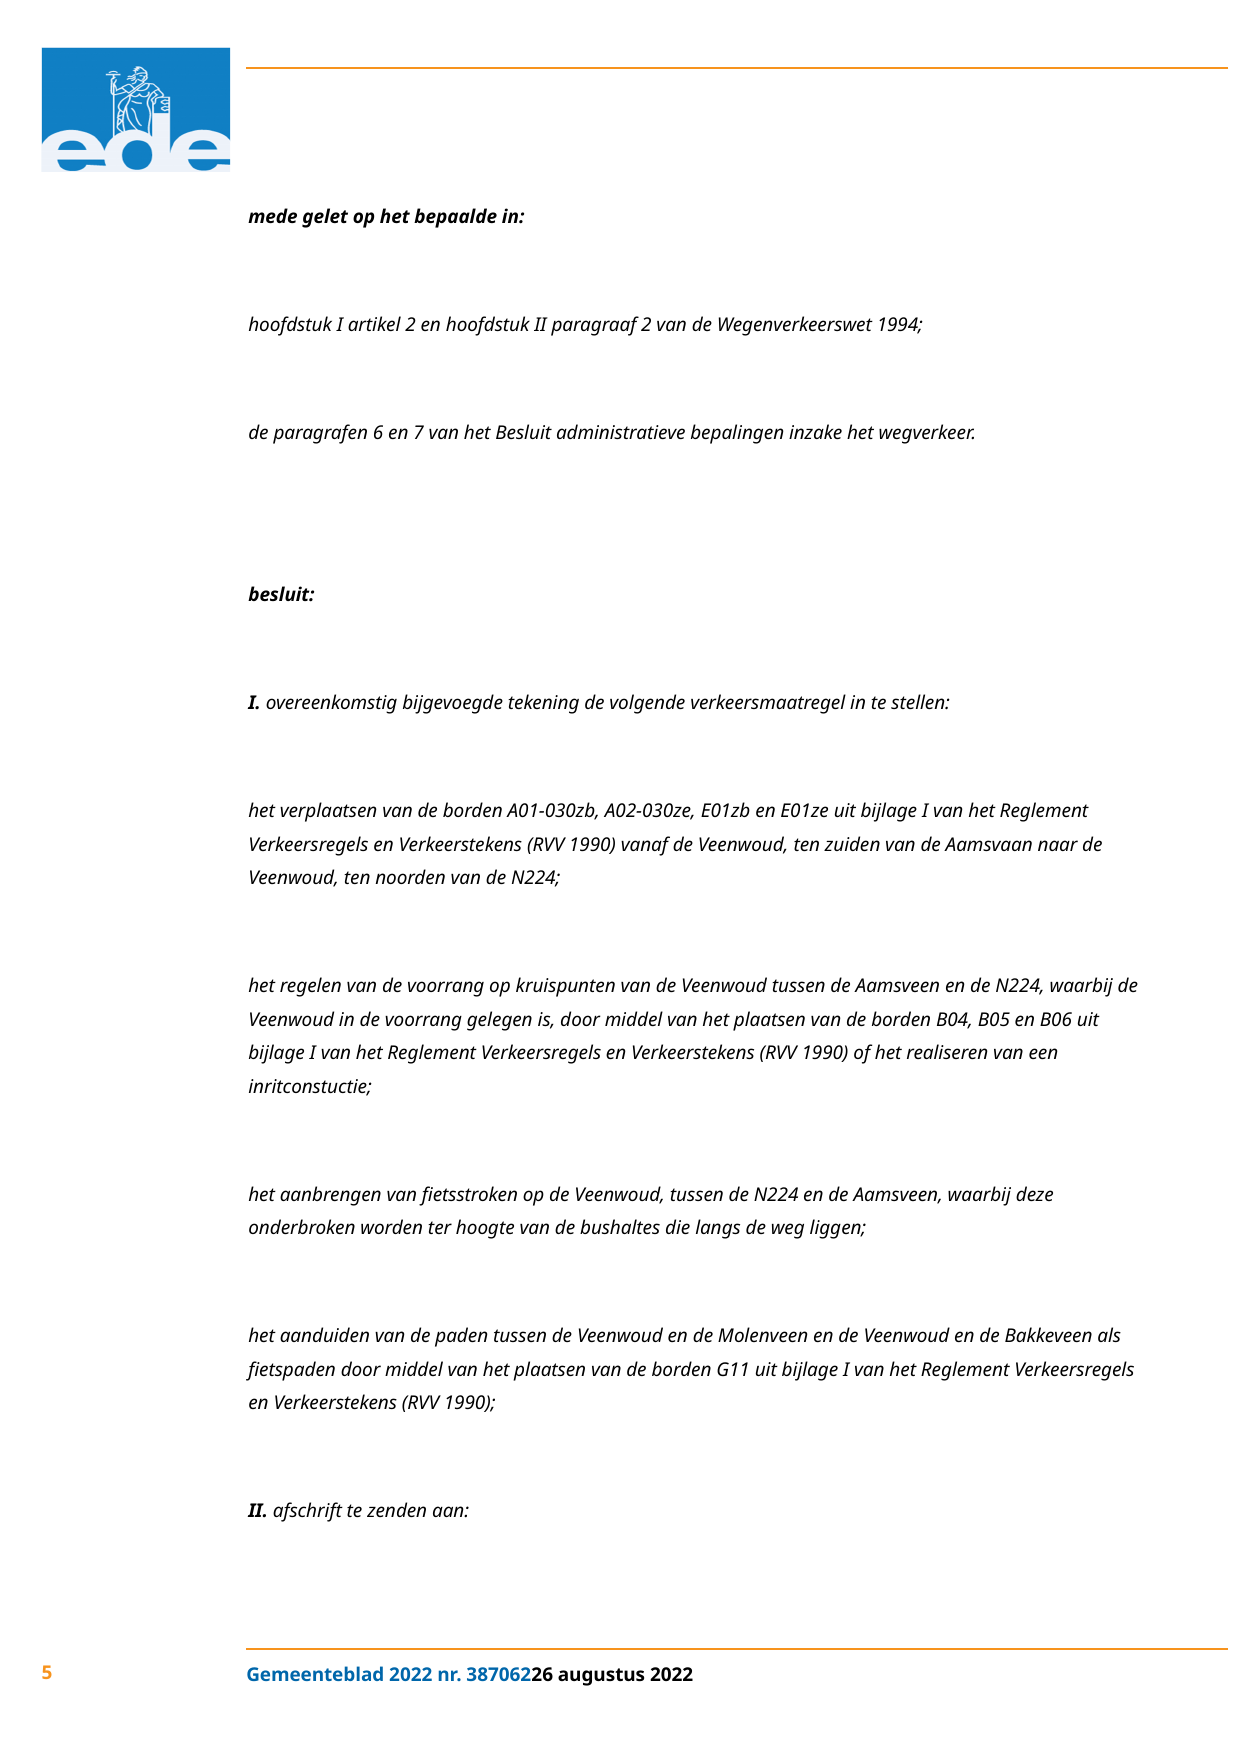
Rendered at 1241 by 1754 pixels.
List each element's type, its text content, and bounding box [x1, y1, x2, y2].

text het verplaatsen van de borden A01-030zb, A02-030ze, E01zb en E01ze uit bijlage I van het Reglement Verkeersregels en Verkeerstekens (RVV 1990) vanaf de Veenwoud, ten zuiden van de Aamsvaan naar de Veenwoud, ten noorden van de N224; [248, 798, 1152, 890]
text II. afschrift te zenden aan: [248, 1498, 1152, 1523]
text het aanduiden van de paden tussen de Veenwoud en de Molenveen en de Veenwoud en de Bakkeveen als fietspaden door middel van het plaatsen van de borden G11 uit bijlage I van het Reglement Verkeersregels en Verkeerstekens (RVV 1990); [248, 1323, 1152, 1415]
text hoofdstuk I artikel 2 en hoofdstuk II paragraaf 2 van de Wegenverkeerswet 1994; [248, 311, 1152, 337]
text I. overeenkomstig bijgevoegde tekening de volgende verkeersmaatregel in te stellen: [248, 689, 1152, 715]
text besluit: [248, 581, 1152, 607]
text het aanbrengen van fietsstroken op de Veenwoud, tussen de N224 en de Aamsveen, waarbij deze onderbroken worden ter hoogte van de bushaltes die langs de weg liggen; [248, 1181, 1152, 1240]
text de paragrafen 6 en 7 van het Besluit administratieve bepalingen inzake het wegverkeer. [248, 419, 1152, 445]
text mede gelet op het bepaalde in: [248, 203, 1152, 229]
picture [41, 47, 231, 172]
text het regelen van de voorrang op kruispunten van de Veenwoud tussen de Aamsveen en de N224, waarbij de Veenwoud in de voorrang gelegen is, door middel van het plaatsen van de borden B04, B05 en B06 uit bijlage I van het Reglement Verkeersregels en Verkeerstekens (RVV 1990) of het realiseren van een inritconstuctie; [248, 973, 1152, 1099]
